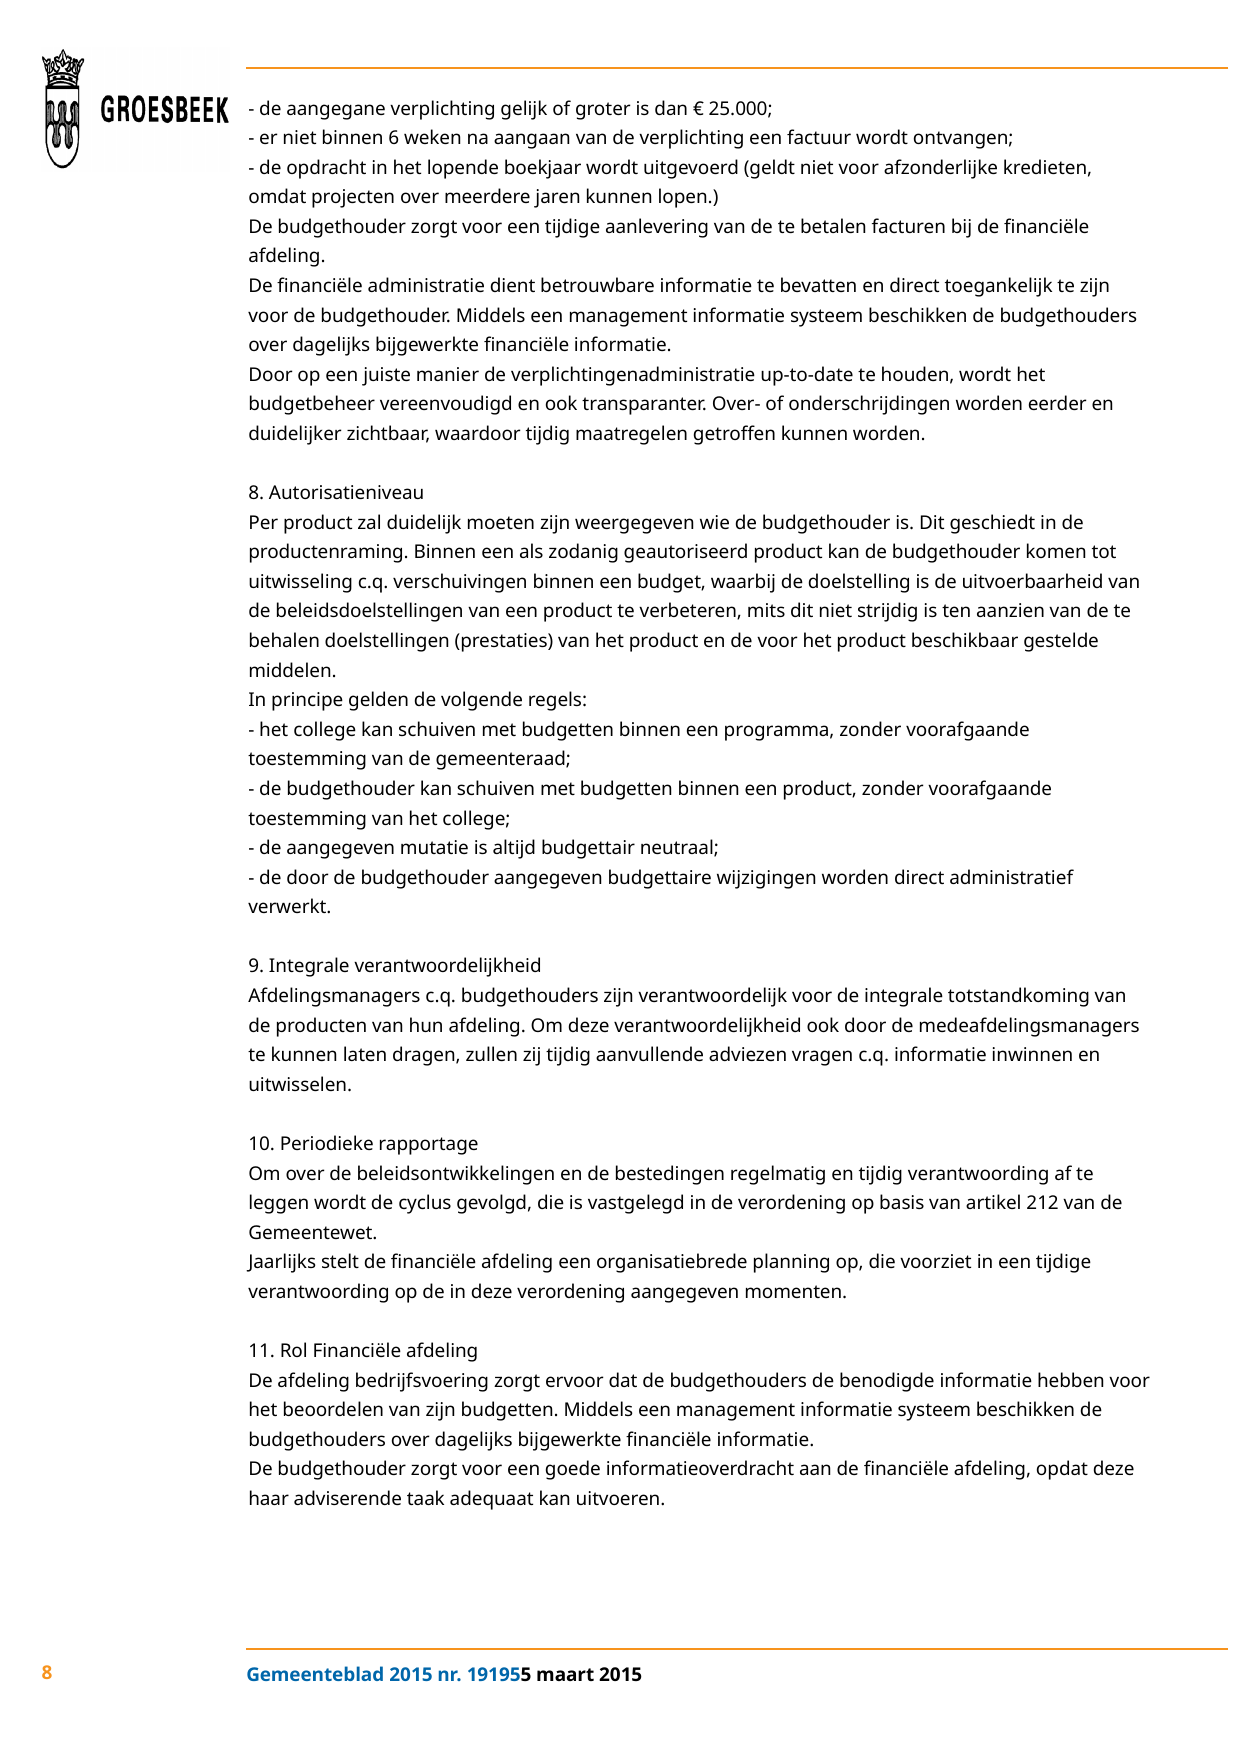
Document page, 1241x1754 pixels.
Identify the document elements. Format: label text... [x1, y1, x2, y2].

text - de door de budgethouder aangegeven budgettaire wijzigingen worden direct administratief verwerkt. [248, 864, 1152, 919]
picture [41, 47, 231, 172]
text - er niet binnen 6 weken na aangaan van de verplichting een factuur wordt ontvangen; [248, 124, 1152, 150]
text - de aangegeven mutatie is altijd budgettair neutraal; [248, 834, 1152, 860]
text Per product zal duidelijk moeten zijn weergegeven wie de budgethouder is. Dit geschiedt in de productenraming. Binnen een als zodanig geautoriseerd product kan de budgethouder komen tot uitwisseling c.q. verschuivingen binnen een budget, waarbij de doelstelling is de uitvoerbaarheid van de beleidsdoelstellingen van een product te verbeteren, mits dit niet strijdig is ten aanzien van de te behalen doelstellingen (prestaties) van het product en de voor het product beschikbaar gestelde middelen. [248, 509, 1152, 683]
text De budgethouder zorgt voor een goede informatieoverdracht aan de financiële afdeling, opdat deze haar adviserende taak adequaat kan uitvoeren. [248, 1456, 1152, 1511]
text In principe gelden de volgende regels: [248, 686, 1152, 712]
text 8. Autorisatieniveau [248, 479, 1152, 505]
text - de budgethouder kan schuiven met budgetten binnen een product, zonder voorafgaande toestemming van het college; [248, 775, 1152, 831]
text - het college kan schuiven met budgetten binnen een programma, zonder voorafgaande toestemming van de gemeenteraad; [248, 716, 1152, 771]
text Afdelingsmanagers c.q. budgethouders zijn verantwoordelijk voor de integrale totstandkoming van de producten van hun afdeling. Om deze verantwoordelijkheid ook door de medeafdelingsmanagers te kunnen laten dragen, zullen zij tijdig aanvullende adviezen vragen c.q. informatie inwinnen en uitwisselen. [248, 982, 1152, 1097]
text Door op een juiste manier de verplichtingenadministratie up-to-date te houden, wordt het budgetbeheer vereenvoudigd en ook transparanter. Over- of onderschrijdingen worden eerder en duidelijker zichtbaar, waardoor tijdig maatregelen getroffen kunnen worden. [248, 361, 1152, 446]
text 9. Integrale verantwoordelijkheid [248, 953, 1152, 978]
text Om over de beleidsontwikkelingen en de bestedingen regelmatig en tijdig verantwoording af te leggen wordt de cyclus gevolgd, die is vastgelegd in de verordening op basis van artikel 212 van de Gemeentewet. [248, 1160, 1152, 1245]
text - de opdracht in het lopende boekjaar wordt uitgevoerd (geldt niet voor afzonderlijke kredieten, omdat projecten over meerdere jaren kunnen lopen.) [248, 154, 1152, 209]
text De financiële administratie dient betrouwbare informatie te bevatten en direct toegankelijk te zijn voor de budgethouder. Middels een management informatie systeem beschikken de budgethouders over dagelijks bijgewerkte financiële informatie. [248, 272, 1152, 357]
text Jaarlijks stelt de financiële afdeling een organisatiebrede planning op, die voorziet in een tijdige verantwoording op de in deze verordening aangegeven momenten. [248, 1248, 1152, 1304]
text De afdeling bedrijfsvoering zorgt ervoor dat de budgethouders de benodigde informatie hebben voor het beoordelen van zijn budgetten. Middels een management informatie systeem beschikken de budgethouders over dagelijks bijgewerkte financiële informatie. [248, 1367, 1152, 1452]
text 10. Periodieke rapportage [248, 1130, 1152, 1156]
text De budgethouder zorgt voor een tijdige aanlevering van de te betalen facturen bij de financiële afdeling. [248, 213, 1152, 268]
text - de aangegane verplichting gelijk of groter is dan € 25.000; [248, 95, 1152, 121]
text 11. Rol Financiële afdeling [248, 1337, 1152, 1363]
